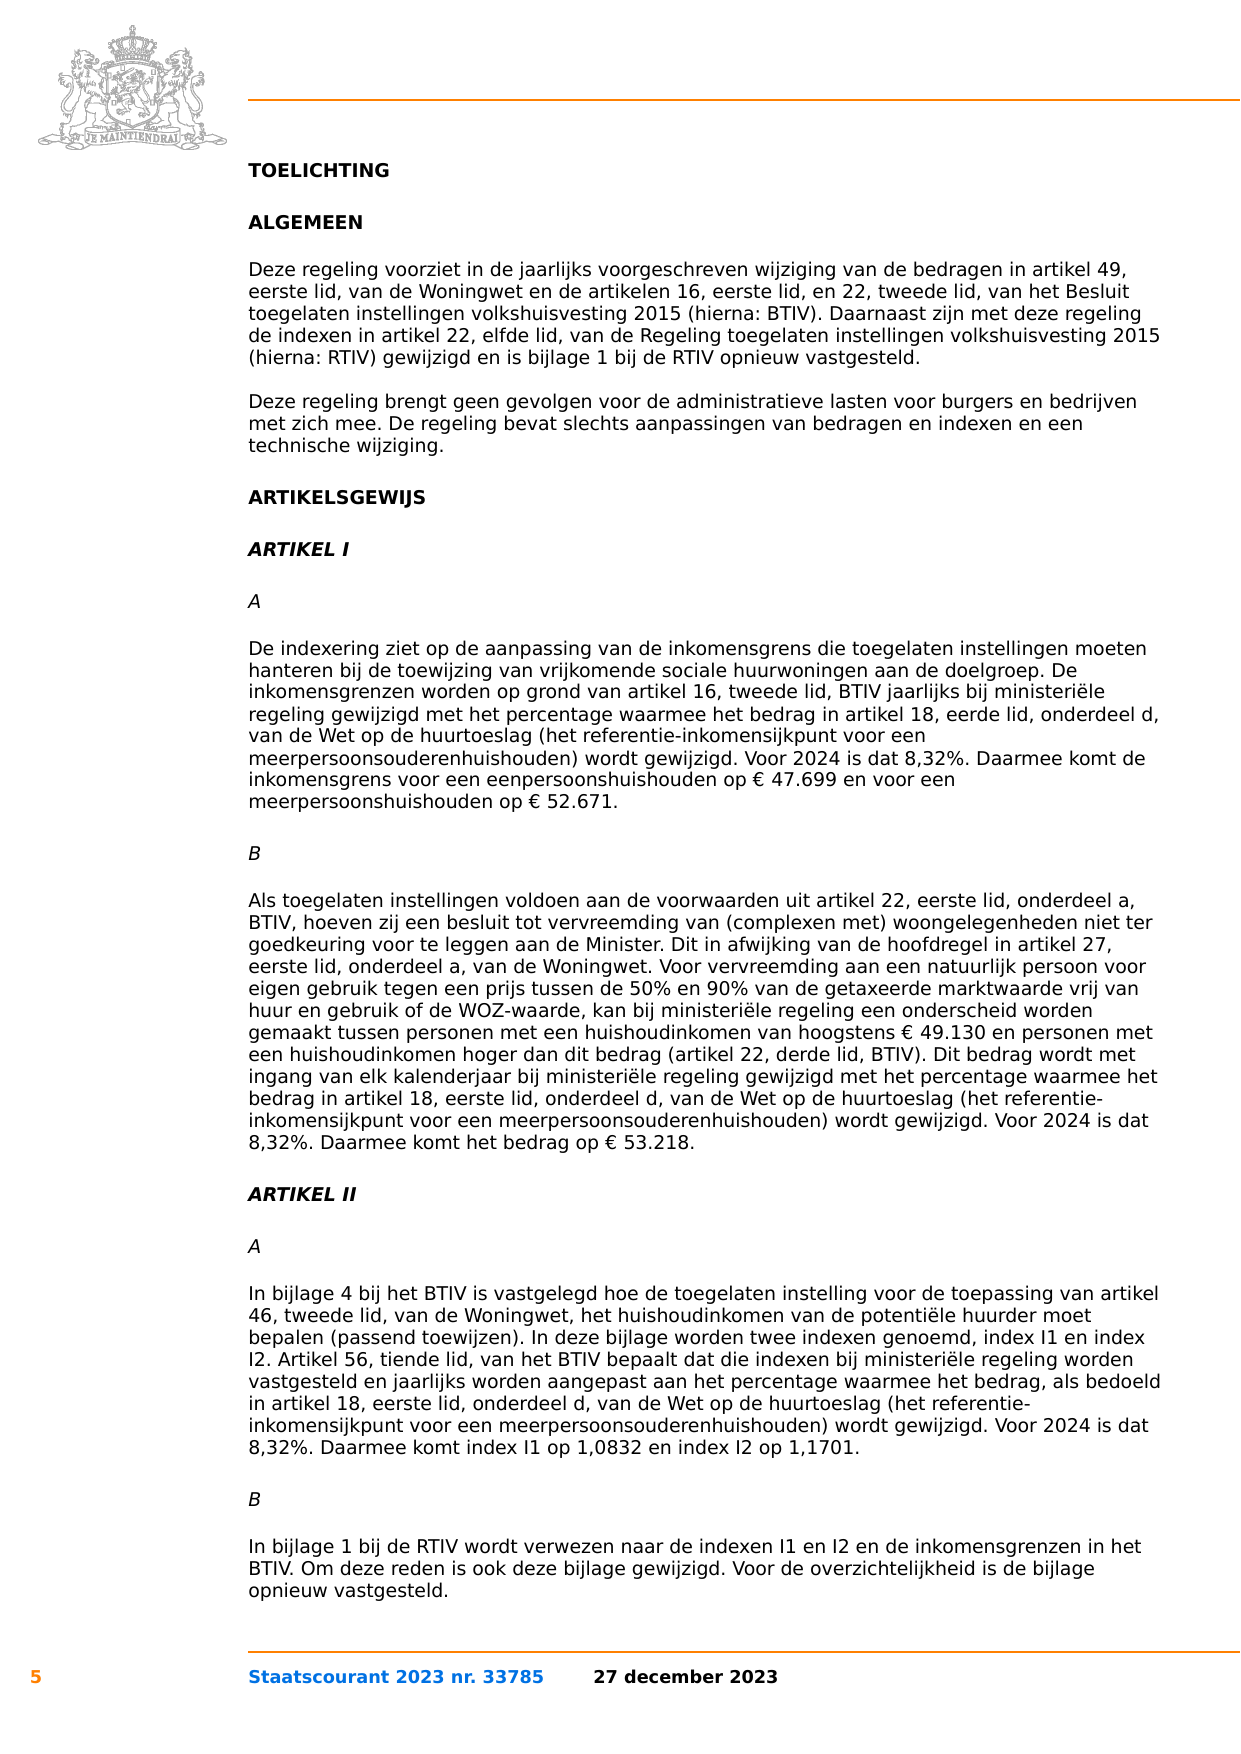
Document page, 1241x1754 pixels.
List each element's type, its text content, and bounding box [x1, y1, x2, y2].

text Als toegelaten instellingen voldoen aan de voorwaarden uit artikel 22, eerste lid, onderdeel a, BTIV, hoeven zij een besluit tot vervreemding van (complexen met) woongelegenheden niet ter goedkeuring voor te leggen aan de Minister. Dit in afwijking van de hoofdregel in artikel 27, eerste lid, onderdeel a, van de Woningwet. Voor vervreemding aan een natuurlijk persoon voor eigen gebruik tegen een prijs tussen de 50% en 90% van de getaxeerde marktwaarde vrij van huur en gebruik of de WOZ-waarde, kan bij ministeriële regeling een onderscheid worden gemaakt tussen personen met een huishoudinkomen van hoogstens € 49.130 en personen met een huishoudinkomen hoger dan dit bedrag (artikel 22, derde lid, BTIV). Dit bedrag wordt met ingang van elk kalenderjaar bij ministeriële regeling gewijzigd met het percentage waarmee het bedrag in artikel 18, eerste lid, onderdeel d, van de Wet op de huurtoeslag (het referentie-inkomensijkpunt voor een meerpersoonsouderenhuishouden) wordt gewijzigd. Voor 2024 is dat 8,32%. Daarmee komt het bedrag op € 53.218. [248, 890, 1163, 1154]
text Deze regeling brengt geen gevolgen voor de administratieve lasten voor burgers en bedrijven met zich mee. De regeling bevat slechts aanpassingen van bedragen en indexen en een technische wijziging. [248, 391, 1163, 457]
subtitle A [248, 591, 1163, 612]
subtitle A [248, 1236, 1163, 1258]
subtitle ALGEMEEN [248, 212, 1163, 234]
subtitle B [248, 843, 1163, 865]
subtitle TOELICHTING [248, 160, 1163, 182]
text In bijlage 1 bij de RTIV wordt verwezen naar de indexen I1 en I2 en de inkomensgrenzen in het BTIV. Om deze reden is ook deze bijlage gewijzigd. Voor de overzichtelijkheid is de bijlage opnieuw vastgesteld. [248, 1536, 1163, 1602]
subtitle ARTIKEL II [248, 1184, 1163, 1206]
text De indexering ziet op de aanpassing van de inkomensgrens die toegelaten instellingen moeten hanteren bij de toewijzing van vrijkomende sociale huurwoningen aan de doelgroep. De inkomensgrenzen worden op grond van artikel 16, tweede lid, BTIV jaarlijks bij ministeriële regeling gewijzigd met het percentage waarmee het bedrag in artikel 18, eerde lid, onderdeel d, van de Wet op de huurtoeslag (het referentie-inkomensijkpunt voor een meerpersoonsouderenhuishouden) wordt gewijzigd. Voor 2024 is dat 8,32%. Daarmee komt de inkomensgrens voor een eenpersoonshuishouden op € 47.699 en voor een meerpersoonshuishouden op € 52.671. [248, 637, 1163, 813]
subtitle B [248, 1489, 1163, 1511]
text In bijlage 4 bij het BTIV is vastgelegd hoe de toegelaten instelling voor de toepassing van artikel 46, tweede lid, van de Woningwet, het huishoudinkomen van de potentiële huurder moet bepalen (passend toewijzen). In deze bijlage worden twee indexen genoemd, index I1 en index I2. Artikel 56, tiende lid, van het BTIV bepaalt dat die indexen bij ministeriële regeling worden vastgesteld en jaarlijks worden aangepast aan het percentage waarmee het bedrag, als bedoeld in artikel 18, eerste lid, onderdeel d, van de Wet op de huurtoeslag (het referentie-inkomensijkpunt voor een meerpersoonsouderenhuishouden) wordt gewijzigd. Voor 2024 is dat 8,32%. Daarmee komt index I1 op 1,0832 en index I2 op 1,1701. [248, 1283, 1163, 1459]
picture [38, 25, 227, 150]
subtitle ARTIKELSGEWIJS [248, 487, 1163, 508]
text Deze regeling voorziet in de jaarlijks voorgeschreven wijziging van de bedragen in artikel 49, eerste lid, van de Woningwet en de artikelen 16, eerste lid, en 22, tweede lid, van het Besluit toegelaten instellingen volkshuisvesting 2015 (hierna: BTIV). Daarnaast zijn met deze regeling de indexen in artikel 22, elfde lid, van de Regeling toegelaten instellingen volkshuisvesting 2015 (hierna: RTIV) gewijzigd en is bijlage 1 bij de RTIV opnieuw vastgesteld. [248, 259, 1163, 369]
subtitle ARTIKEL I [248, 538, 1163, 561]
